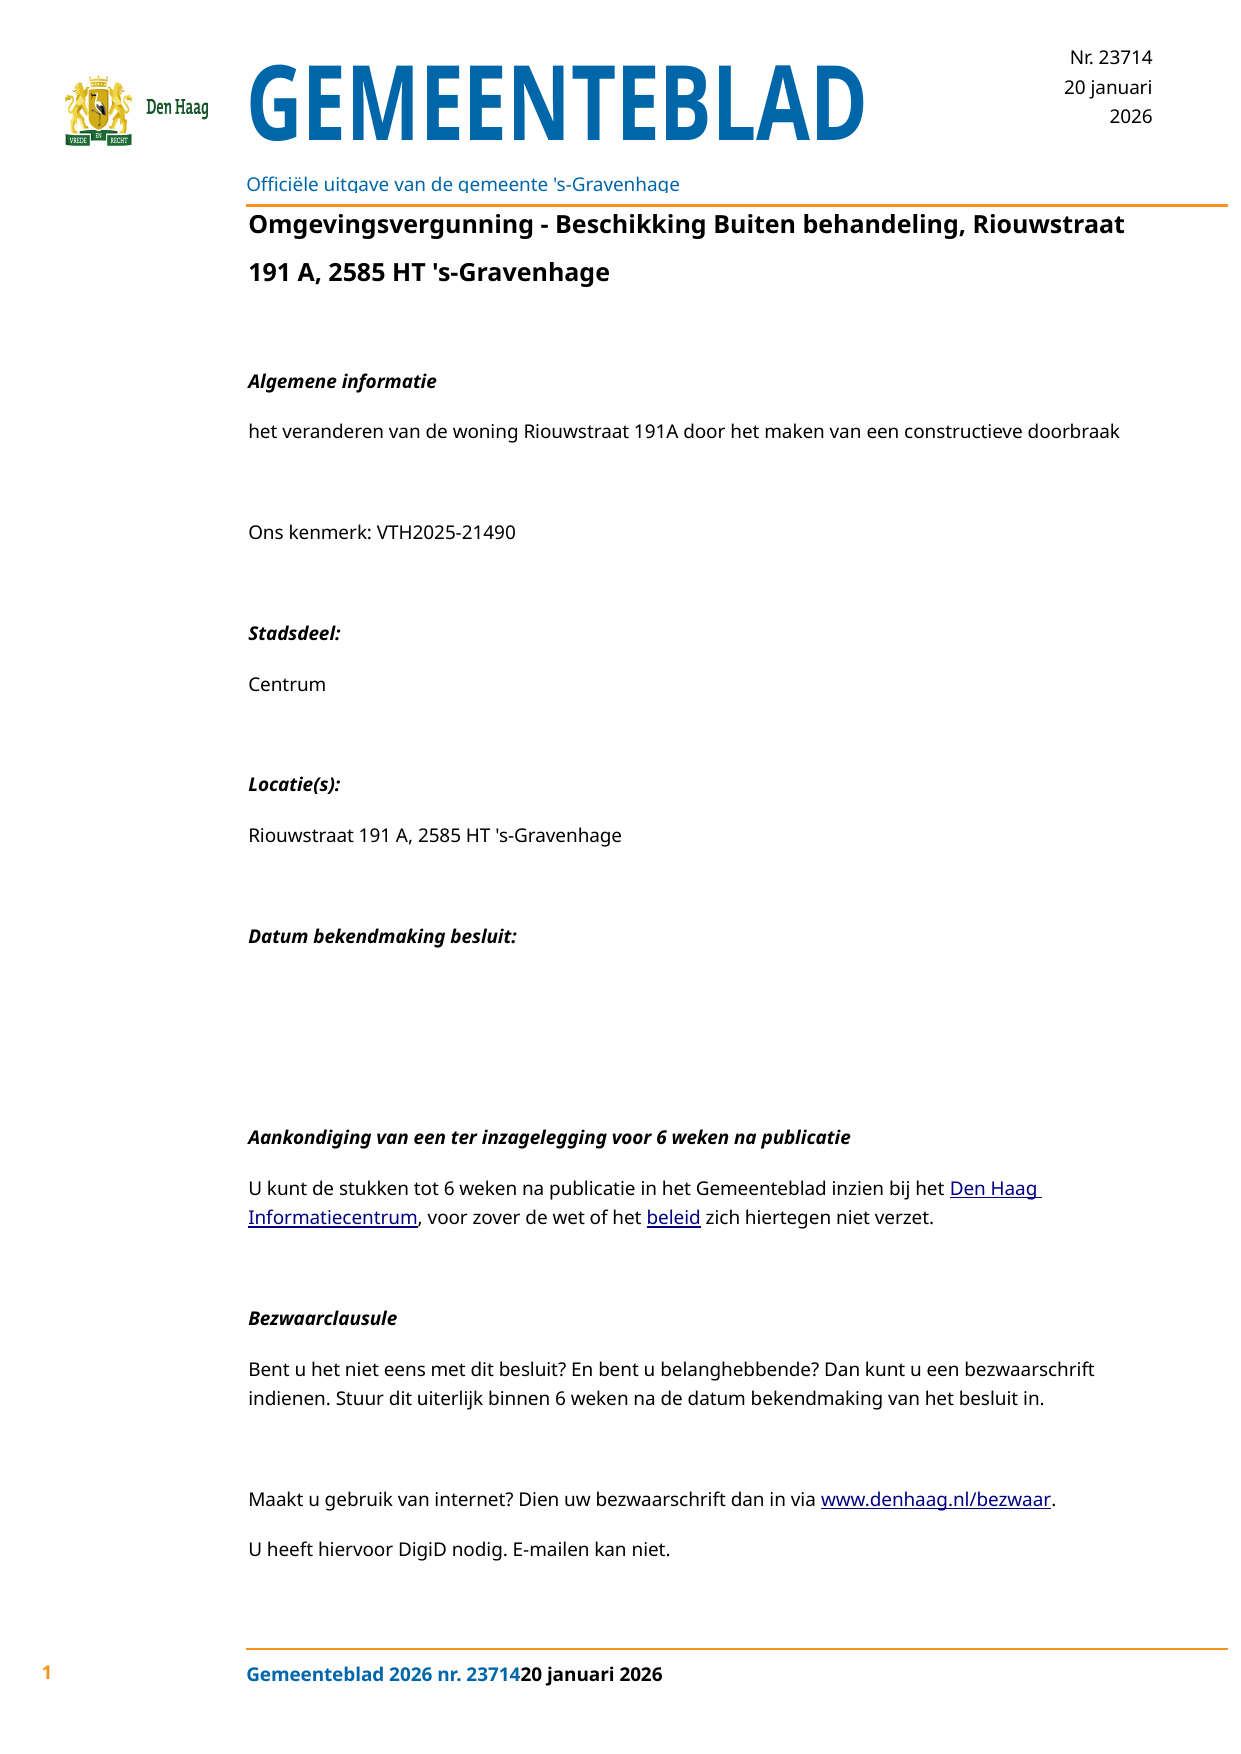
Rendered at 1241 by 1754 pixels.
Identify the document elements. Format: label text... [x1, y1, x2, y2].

text U heeft hiervoor DigiD nodig. E-mailen kan niet. [248, 1537, 1152, 1562]
text Bezwaarclausule [248, 1305, 1152, 1331]
picture [41, 47, 231, 172]
text Ons kenmerk: VTH2025-21490 [248, 519, 1152, 545]
text Bent u het niet eens met dit besluit? En bent u belanghebbende? Dan kunt u een bezwaarschrift indienen. Stuur dit uiterlijk binnen 6 weken na de datum bekendmaking van het besluit in. [248, 1356, 1152, 1411]
text Omgevingsvergunning - Beschikking Buiten behandeling, Riouwstraat 191 A, 2585 HT 's-Gravenhage [248, 207, 1152, 288]
text Algemene informatie [248, 368, 1152, 394]
text U kunt de stukken tot 6 weken na publicatie in het Gemeenteblad inzien bij het Den Haag Informatiecentrum, voor zover de wet of het beleid zich hiertegen niet verzet. [248, 1175, 1152, 1230]
text Aankondiging van een ter inzagelegging voor 6 weken na publicatie [248, 1124, 1152, 1150]
text Riouwstraat 191 A, 2585 HT 's-Gravenhage [248, 822, 1152, 848]
text Centrum [248, 671, 1152, 697]
text het veranderen van de woning Riouwstraat 191A door het maken van een constructieve doorbraak [248, 419, 1152, 444]
text Datum bekendmaking besluit: [248, 923, 1152, 949]
text Stadsdeel: [248, 620, 1152, 646]
text Locatie(s): [248, 772, 1152, 797]
text Maakt u gebruik van internet? Dien uw bezwaarschrift dan in via www.denhaag.nl/bezwaar. [248, 1486, 1152, 1512]
